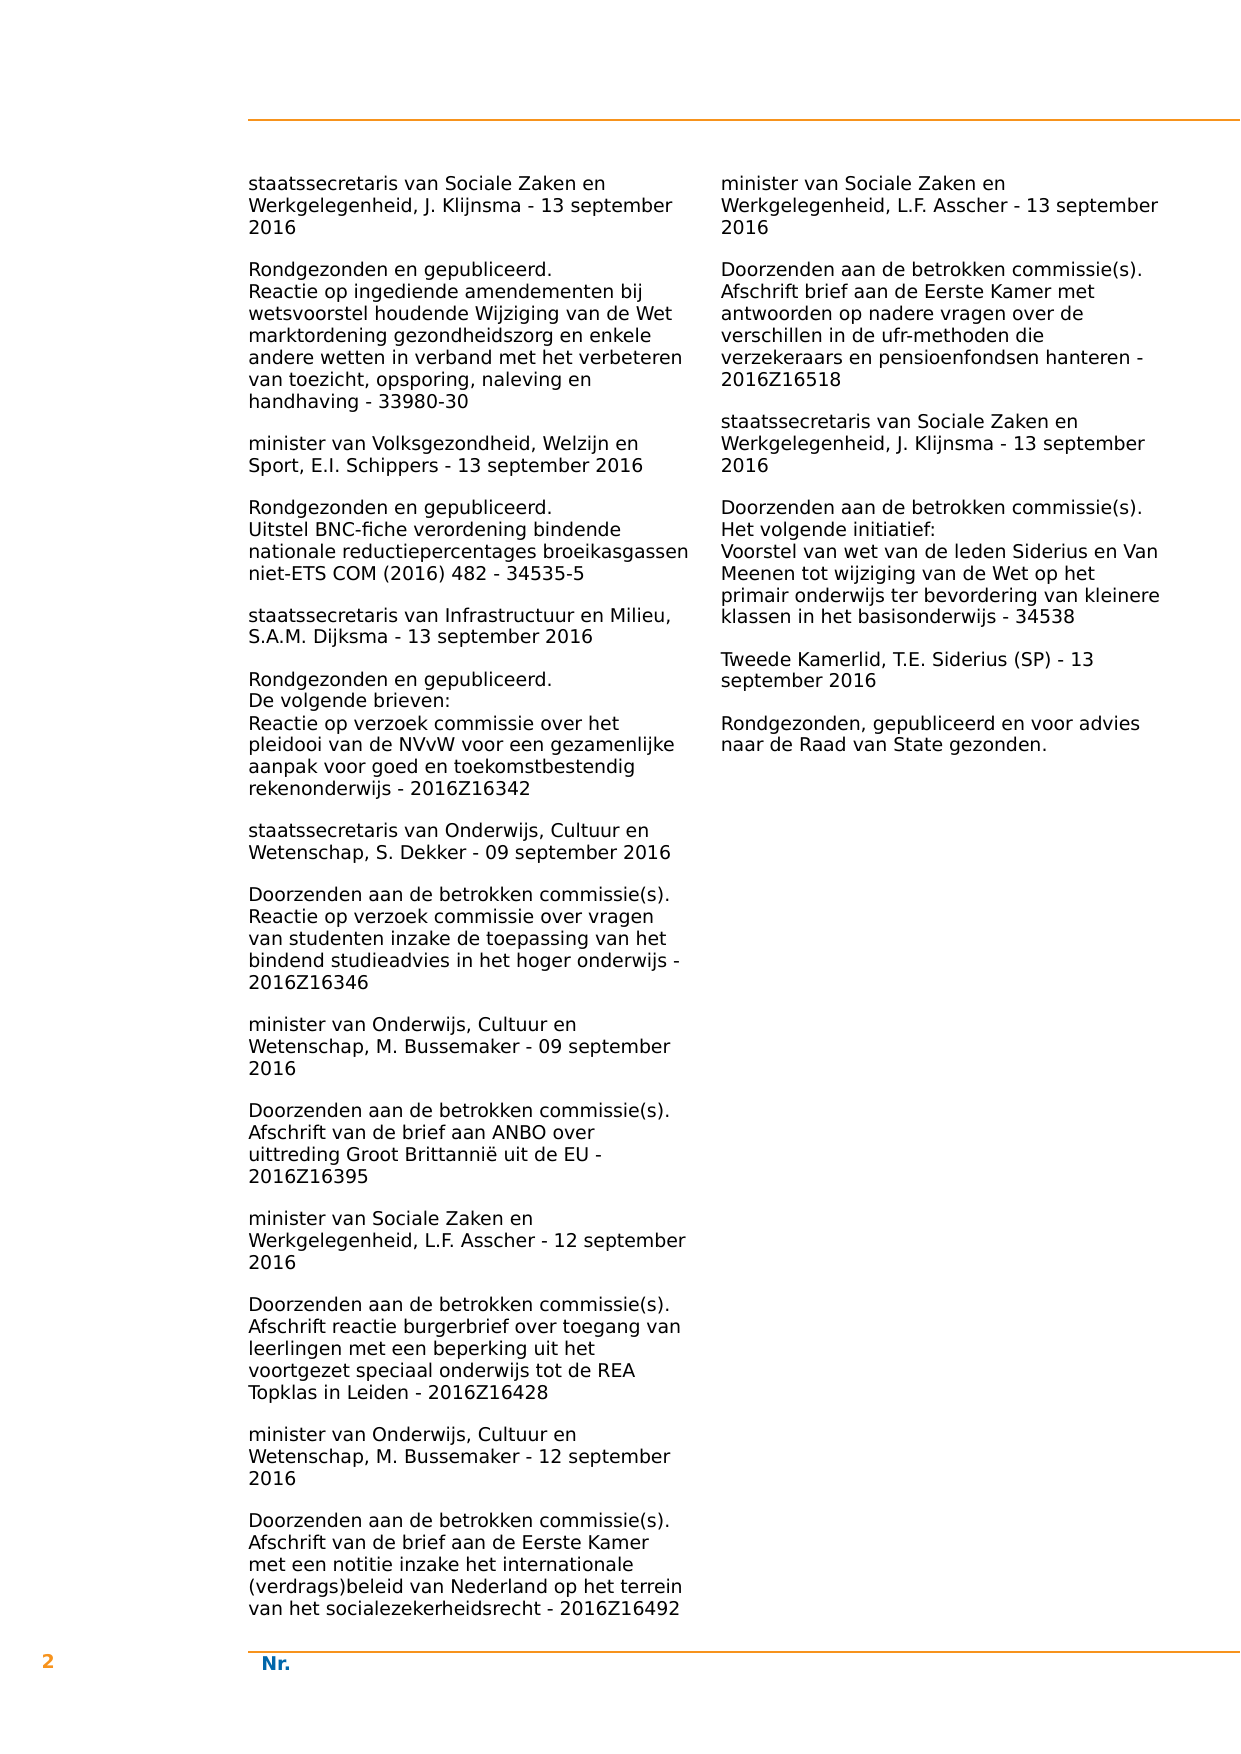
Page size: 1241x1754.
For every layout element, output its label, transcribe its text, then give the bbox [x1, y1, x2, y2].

text Doorzenden aan de betrokken commissie(s). [248, 1100, 691, 1122]
text minister van Sociale Zaken en Werkgelegenheid, L.F. Asscher - 13 september 2016 [721, 173, 1163, 239]
text staatssecretaris van Onderwijs, Cultuur en Wetenschap, S. Dekker - 09 september 2016 [248, 820, 691, 864]
text Rondgezonden en gepubliceerd. [248, 497, 691, 518]
text Het volgende initiatief: [721, 518, 1163, 541]
text minister van Onderwijs, Cultuur en Wetenschap, M. Bussemaker - 09 september 2016 [248, 1014, 691, 1080]
text Uitstel BNC-fiche verordening bindende nationale reductiepercentages broeikasgassen niet-ETS COM (2016) 482 - 34535-5 [248, 518, 691, 584]
text Afschrift reactie burgerbrief over toegang van leerlingen met een beperking uit het voortgezet speciaal onderwijs tot de REA Topklas in Leiden - 2016Z16428 [248, 1316, 691, 1404]
text Doorzenden aan de betrokken commissie(s). [248, 884, 691, 906]
text Afschrift van de brief aan ANBO over uittreding Groot Brittannië uit de EU - 2016Z16395 [248, 1122, 691, 1188]
text Voorstel van wet van de leden Siderius en Van Meenen tot wijziging van de Wet op het primair onderwijs ter bevordering van kleinere klassen in het basisonderwijs - 34538 [721, 541, 1163, 628]
text Doorzenden aan de betrokken commissie(s). [248, 1510, 691, 1532]
text Reactie op verzoek commissie over het pleidooi van de NVvW voor een gezamenlijke aanpak voor goed en toekomstbestendig rekenonderwijs - 2016Z16342 [248, 712, 691, 800]
text De volgende brieven: [248, 690, 691, 712]
text staatssecretaris van Sociale Zaken en Werkgelegenheid, J. Klijnsma - 13 september 2016 [721, 411, 1163, 477]
text minister van Onderwijs, Cultuur en Wetenschap, M. Bussemaker - 12 september 2016 [248, 1424, 691, 1490]
text Afschrift brief aan de Eerste Kamer met antwoorden op nadere vragen over de verschillen in de ufr-methoden die verzekeraars en pensioenfondsen hanteren - 2016Z16518 [721, 281, 1163, 391]
text Rondgezonden, gepubliceerd en voor advies naar de Raad van State gezonden. [721, 712, 1163, 756]
text Tweede Kamerlid, T.E. Siderius (SP) - 13 september 2016 [721, 648, 1163, 692]
text Doorzenden aan de betrokken commissie(s). [248, 1294, 691, 1316]
text minister van Volksgezondheid, Welzijn en Sport, E.I. Schippers - 13 september 2016 [248, 433, 691, 477]
text minister van Sociale Zaken en Werkgelegenheid, L.F. Asscher - 12 september 2016 [248, 1208, 691, 1274]
text staatssecretaris van Infrastructuur en Milieu, S.A.M. Dijksma - 13 september 2016 [248, 604, 691, 648]
text Reactie op verzoek commissie over vragen van studenten inzake de toepassing van het bindend studieadvies in het hoger onderwijs - 2016Z16346 [248, 906, 691, 994]
text Reactie op ingediende amendementen bij wetsvoorstel houdende Wijziging van de Wet marktordening gezondheidszorg en enkele andere wetten in verband met het verbeteren van toezicht, opsporing, naleving en handhaving - 33980-30 [248, 281, 691, 413]
text Doorzenden aan de betrokken commissie(s). [721, 259, 1163, 281]
text Doorzenden aan de betrokken commissie(s). [721, 497, 1163, 518]
text Afschrift van de brief aan de Eerste Kamer met een notitie inzake het internationale (verdrags)beleid van Nederland op het terrein van het socialezekerheidsrecht - 2016Z16492 [248, 1532, 691, 1620]
text staatssecretaris van Sociale Zaken en Werkgelegenheid, J. Klijnsma - 13 september 2016 [248, 173, 691, 239]
text Rondgezonden en gepubliceerd. [248, 668, 691, 690]
text Rondgezonden en gepubliceerd. [248, 259, 691, 281]
